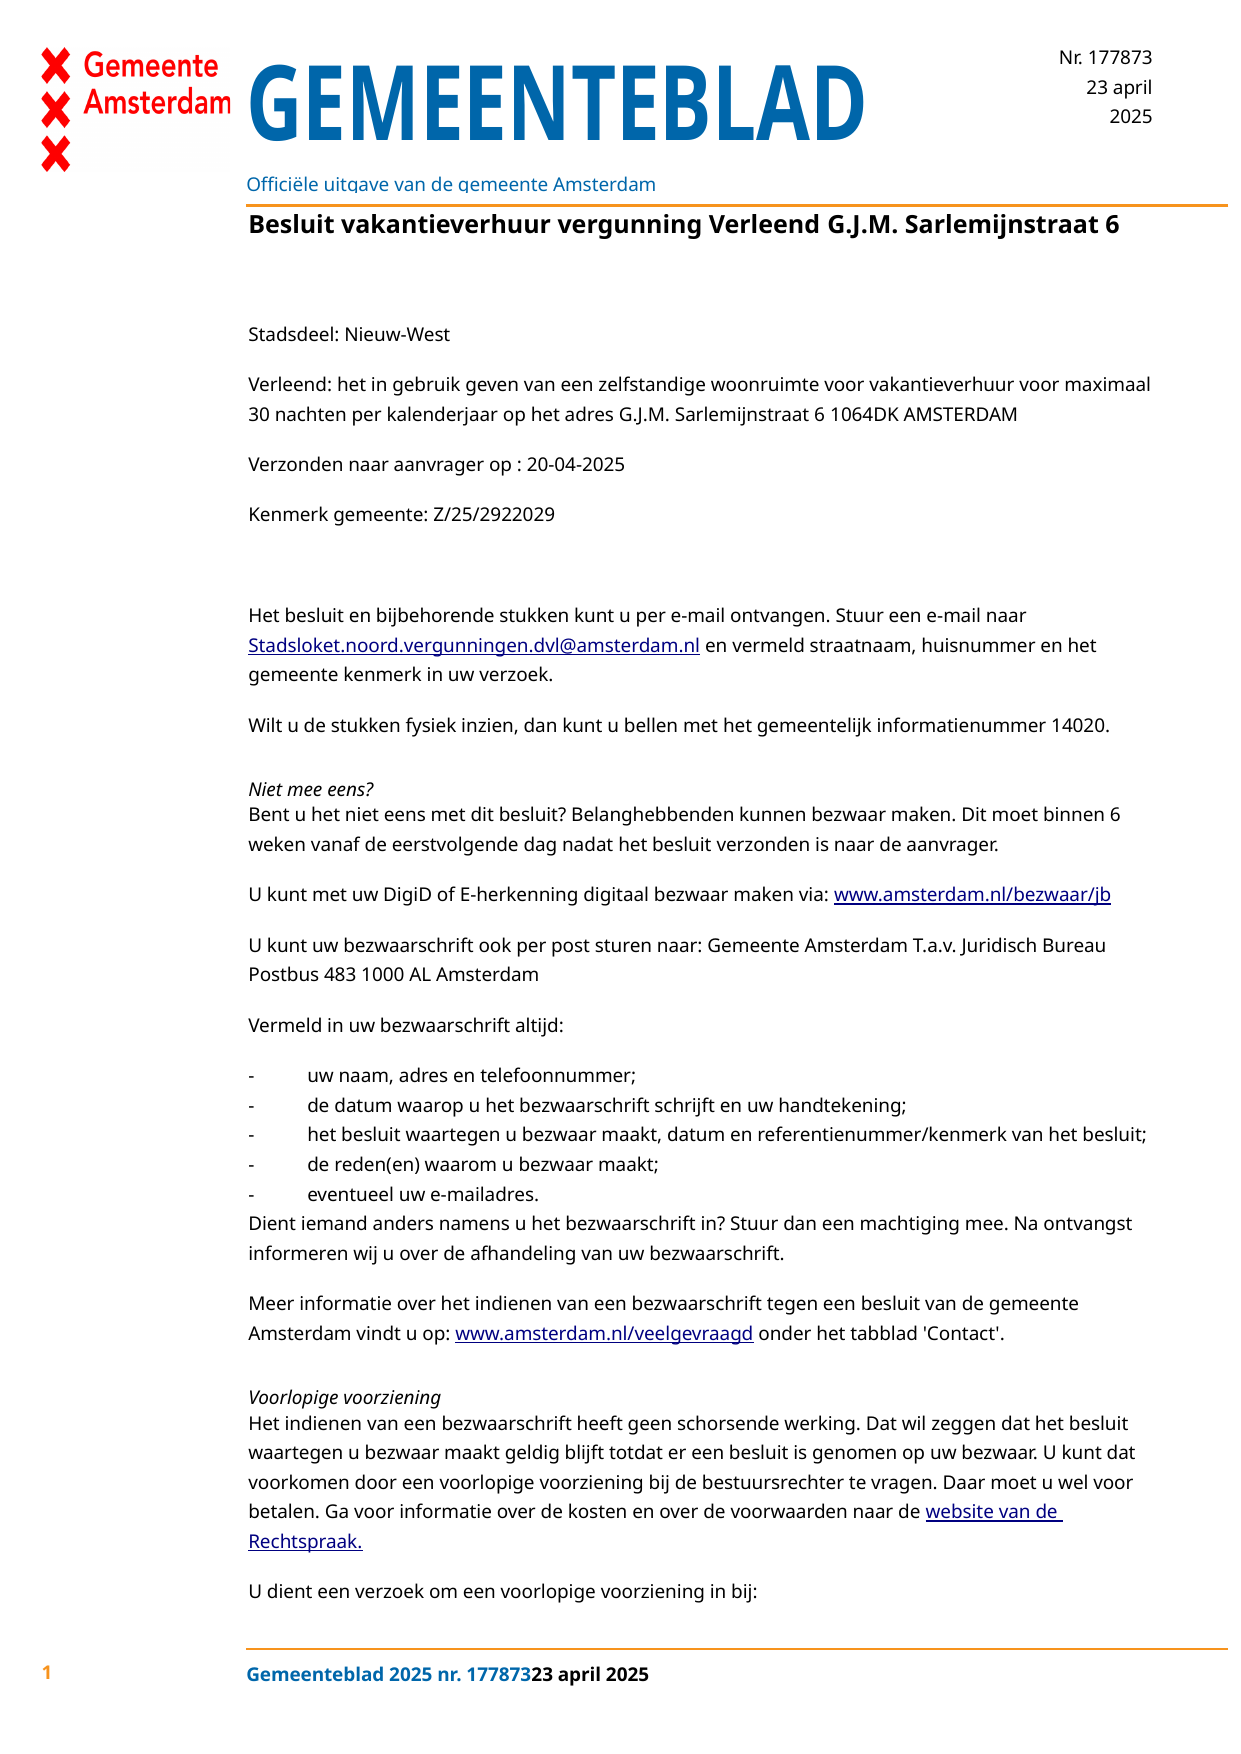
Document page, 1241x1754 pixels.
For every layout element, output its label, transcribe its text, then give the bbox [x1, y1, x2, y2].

text Meer informatie over het indienen van een bezwaarschrift tegen een besluit van de gemeente Amsterdam vindt u op: www.amsterdam.nl/veelgevraagd onder het tabblad 'Contact'. [248, 1290, 1152, 1346]
list het besluit waartegen u bezwaar maakt, datum en referentienummer/kenmerk van het besluit; [248, 1122, 1152, 1147]
list de reden(en) waarom u bezwaar maakt; [248, 1151, 1152, 1177]
list uw naam, adres en telefoonnummer; [248, 1062, 1152, 1088]
text Vermeld in uw bezwaarschrift altijd: [248, 1012, 1152, 1038]
text Verzonden naar aanvrager op : 20-04-2025 [248, 451, 1152, 477]
text U dient een verzoek om een voorlopige voorziening in bij: [248, 1578, 1152, 1604]
text Verleend: het in gebruik geven van een zelfstandige woonruimte voor vakantieverhuur voor maximaal 30 nachten per kalenderjaar op het adres G.J.M. Sarlemijnstraat 6 1064DK AMSTERDAM [248, 371, 1152, 426]
text Het indienen van een bezwaarschrift heeft geen schorsende werking. Dat wil zeggen dat het besluit waartegen u bezwaar maakt geldig blijft totdat er een besluit is genomen op uw bezwaar. U kunt dat voorkomen door een voorlopige voorziening bij de bestuursrechter te vragen. Daar moet u wel voor betalen. Ga voor informatie over de kosten en over de voorwaarden naar de website van de Rechtspraak. [248, 1410, 1152, 1554]
text U kunt uw bezwaarschrift ook per post sturen naar: Gemeente Amsterdam T.a.v. Juridisch Bureau Postbus 483 1000 AL Amsterdam [248, 932, 1152, 987]
text Bent u het niet eens met dit besluit? Belanghebbenden kunnen bezwaar maken. Dit moet binnen 6 weken vanaf de eerstvolgende dag nadat het besluit verzonden is naar de aanvrager. [248, 802, 1152, 857]
text Niet mee eens? [248, 776, 1152, 802]
text Het besluit en bijbehorende stukken kunt u per e-mail ontvangen. Stuur een e-mail naar Stadsloket.noord.vergunningen.dvl@amsterdam.nl en vermeld straatnaam, huisnummer en het gemeente kenmerk in uw verzoek. [248, 602, 1152, 687]
text Voorlopige voorziening [248, 1384, 1152, 1410]
list eventueel uw e-mailadres. [248, 1181, 1152, 1207]
picture [41, 47, 231, 172]
text Stadsdeel: Nieuw-West [248, 321, 1152, 346]
text Dient iemand anders namens u het bezwaarschrift in? Stuur dan een machtiging mee. Na ontvangst informeren wij u over de afhandeling van uw bezwaarschrift. [248, 1210, 1152, 1266]
text U kunt met uw DigiD of E-herkenning digitaal bezwaar maken via: www.amsterdam.nl/bezwaar/jb [248, 882, 1152, 907]
text Besluit vakantieverhuur vergunning Verleend G.J.M. Sarlemijnstraat 6 [248, 207, 1152, 241]
text Wilt u de stukken fysiek inzien, dan kunt u bellen met het gemeentelijk informatienummer 14020. [248, 712, 1152, 738]
text Kenmerk gemeente: Z/25/2922029 [248, 502, 1152, 527]
list de datum waarop u het bezwaarschrift schrijft en uw handtekening; [248, 1092, 1152, 1118]
